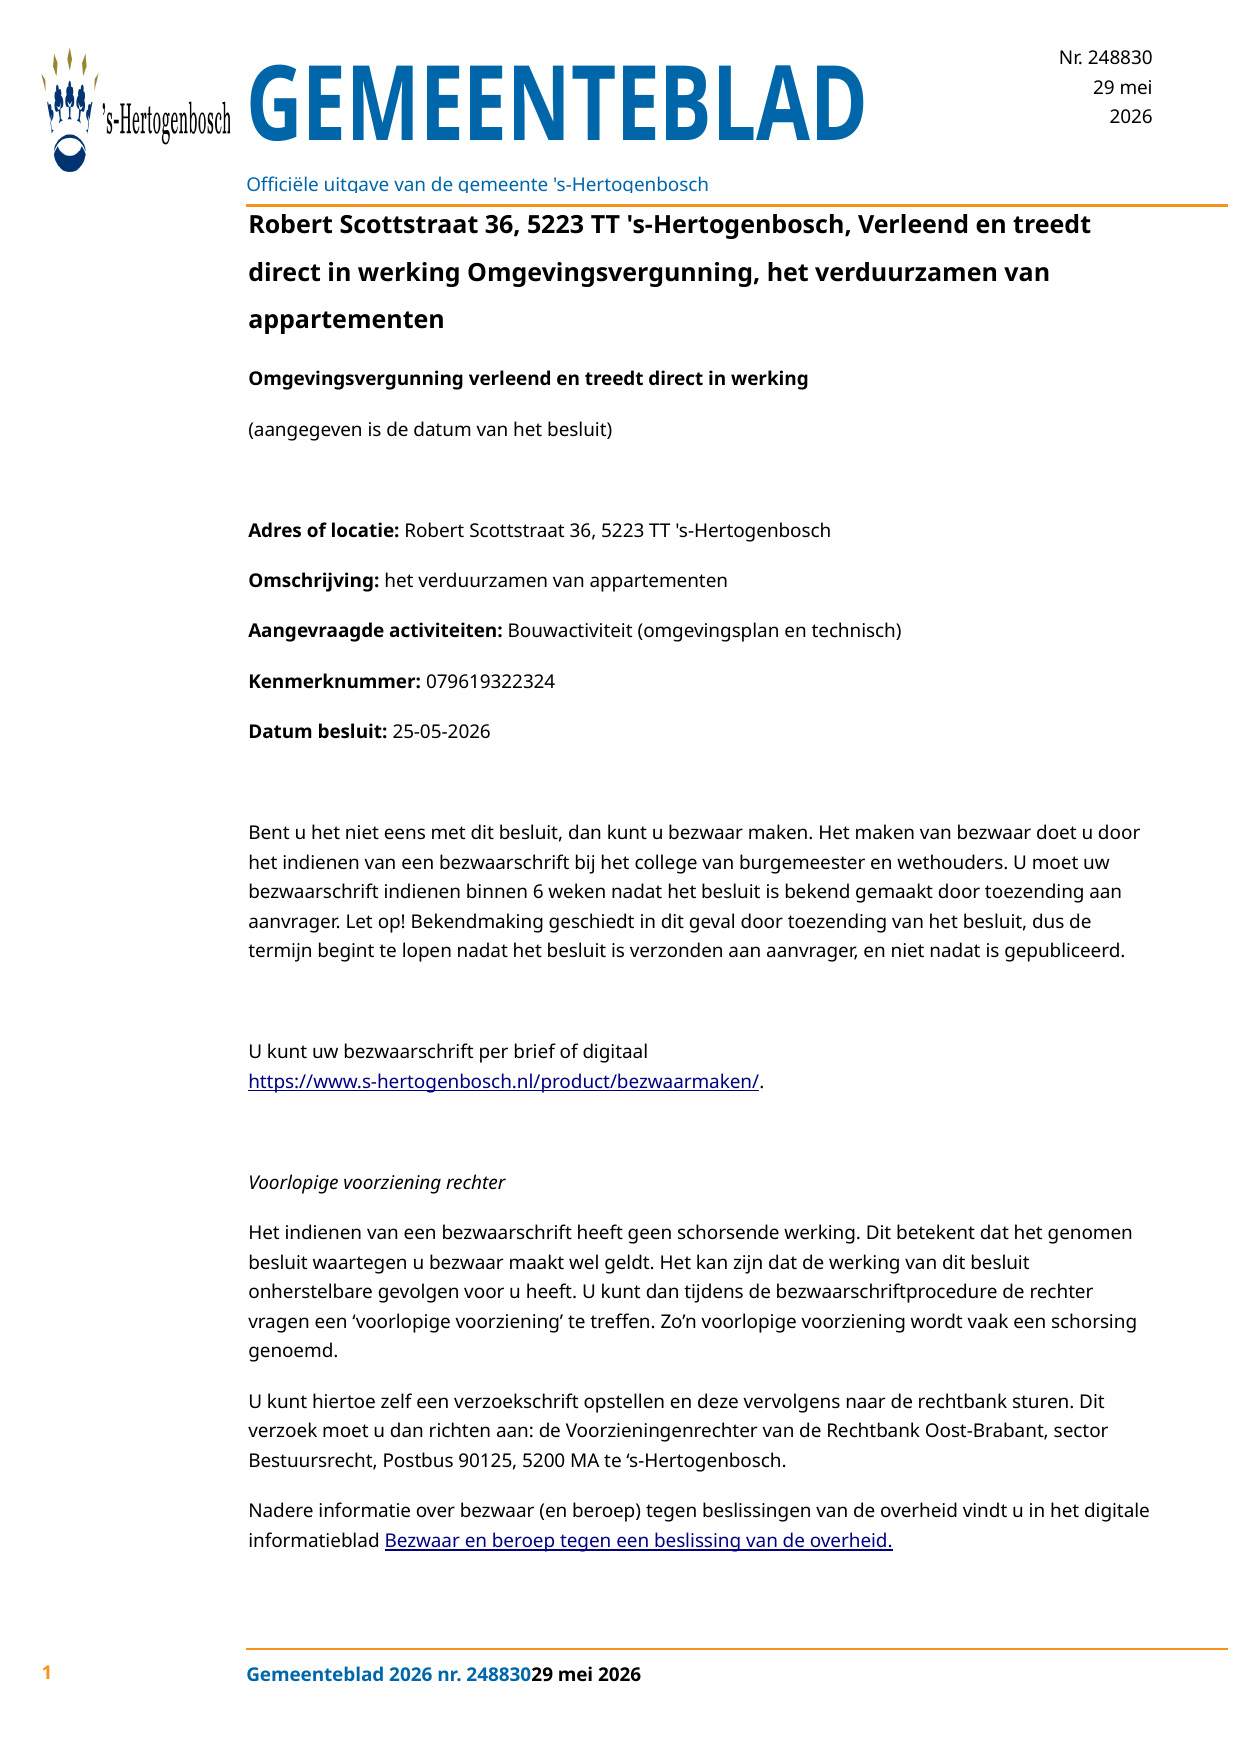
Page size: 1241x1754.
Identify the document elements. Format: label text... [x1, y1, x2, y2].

text Adres of locatie: Robert Scottstraat 36, 5223 TT 's-Hertogenbosch [248, 517, 1152, 542]
text (aangegeven is de datum van het besluit) [248, 416, 1152, 442]
text Omschrijving: het verduurzamen van appartementen [248, 567, 1152, 593]
text Kenmerknummer: 079619322324 [248, 668, 1152, 694]
text Robert Scottstraat 36, 5223 TT 's-Hertogenbosch, Verleend en treedt direct in werking Omgevingsvergunning, het verduurzamen van appartementen [248, 207, 1152, 336]
text Nadere informatie over bezwaar (en beroep) tegen beslissingen van de overheid vindt u in het digitale informatieblad Bezwaar en beroep tegen een beslissing van de overheid. [248, 1498, 1152, 1553]
text U kunt hiertoe zelf een verzoekschrift opstellen en deze vervolgens naar de rechtbank sturen. Dit verzoek moet u dan richten aan: de Voorzieningenrechter van de Rechtbank Oost-Brabant, sector Bestuursrecht, Postbus 90125, 5200 MA te ‘s-Hertogenbosch. [248, 1388, 1152, 1473]
text Datum besluit: 25-05-2026 [248, 718, 1152, 744]
text Voorlopige voorziening rechter [248, 1169, 1152, 1194]
text Aangevraagde activiteiten: Bouwactiviteit (omgevingsplan en technisch) [248, 618, 1152, 643]
text Bent u het niet eens met dit besluit, dan kunt u bezwaar maken. Het maken van bezwaar doet u door het indienen van een bezwaarschrift bij het college van burgemeester en wethouders. U moet uw bezwaarschrift indienen binnen 6 weken nadat het besluit is bekend gemaakt door toezending aan aanvrager. Let op! Bekendmaking geschiedt in dit geval door toezending van het besluit, dus de termijn begint te lopen nadat het besluit is verzonden aan aanvrager, en niet nadat is gepubliceerd. [248, 819, 1152, 963]
picture [41, 47, 231, 172]
text Omgevingsvergunning verleend en treedt direct in werking [248, 366, 1152, 391]
text U kunt uw bezwaarschrift per brief of digitaal https://www.s-hertogenbosch.nl/product/bezwaarmaken/. [248, 1038, 1152, 1094]
text Het indienen van een bezwaarschrift heeft geen schorsende werking. Dit betekent dat het genomen besluit waartegen u bezwaar maakt wel geldt. Het kan zijn dat de werking van dit besluit onherstelbare gevolgen voor u heeft. U kunt dan tijdens de bezwaarschriftprocedure de rechter vragen een ‘voorlopige voorziening’ te treffen. Zo’n voorlopige voorziening wordt vaak een schorsing genoemd. [248, 1219, 1152, 1363]
